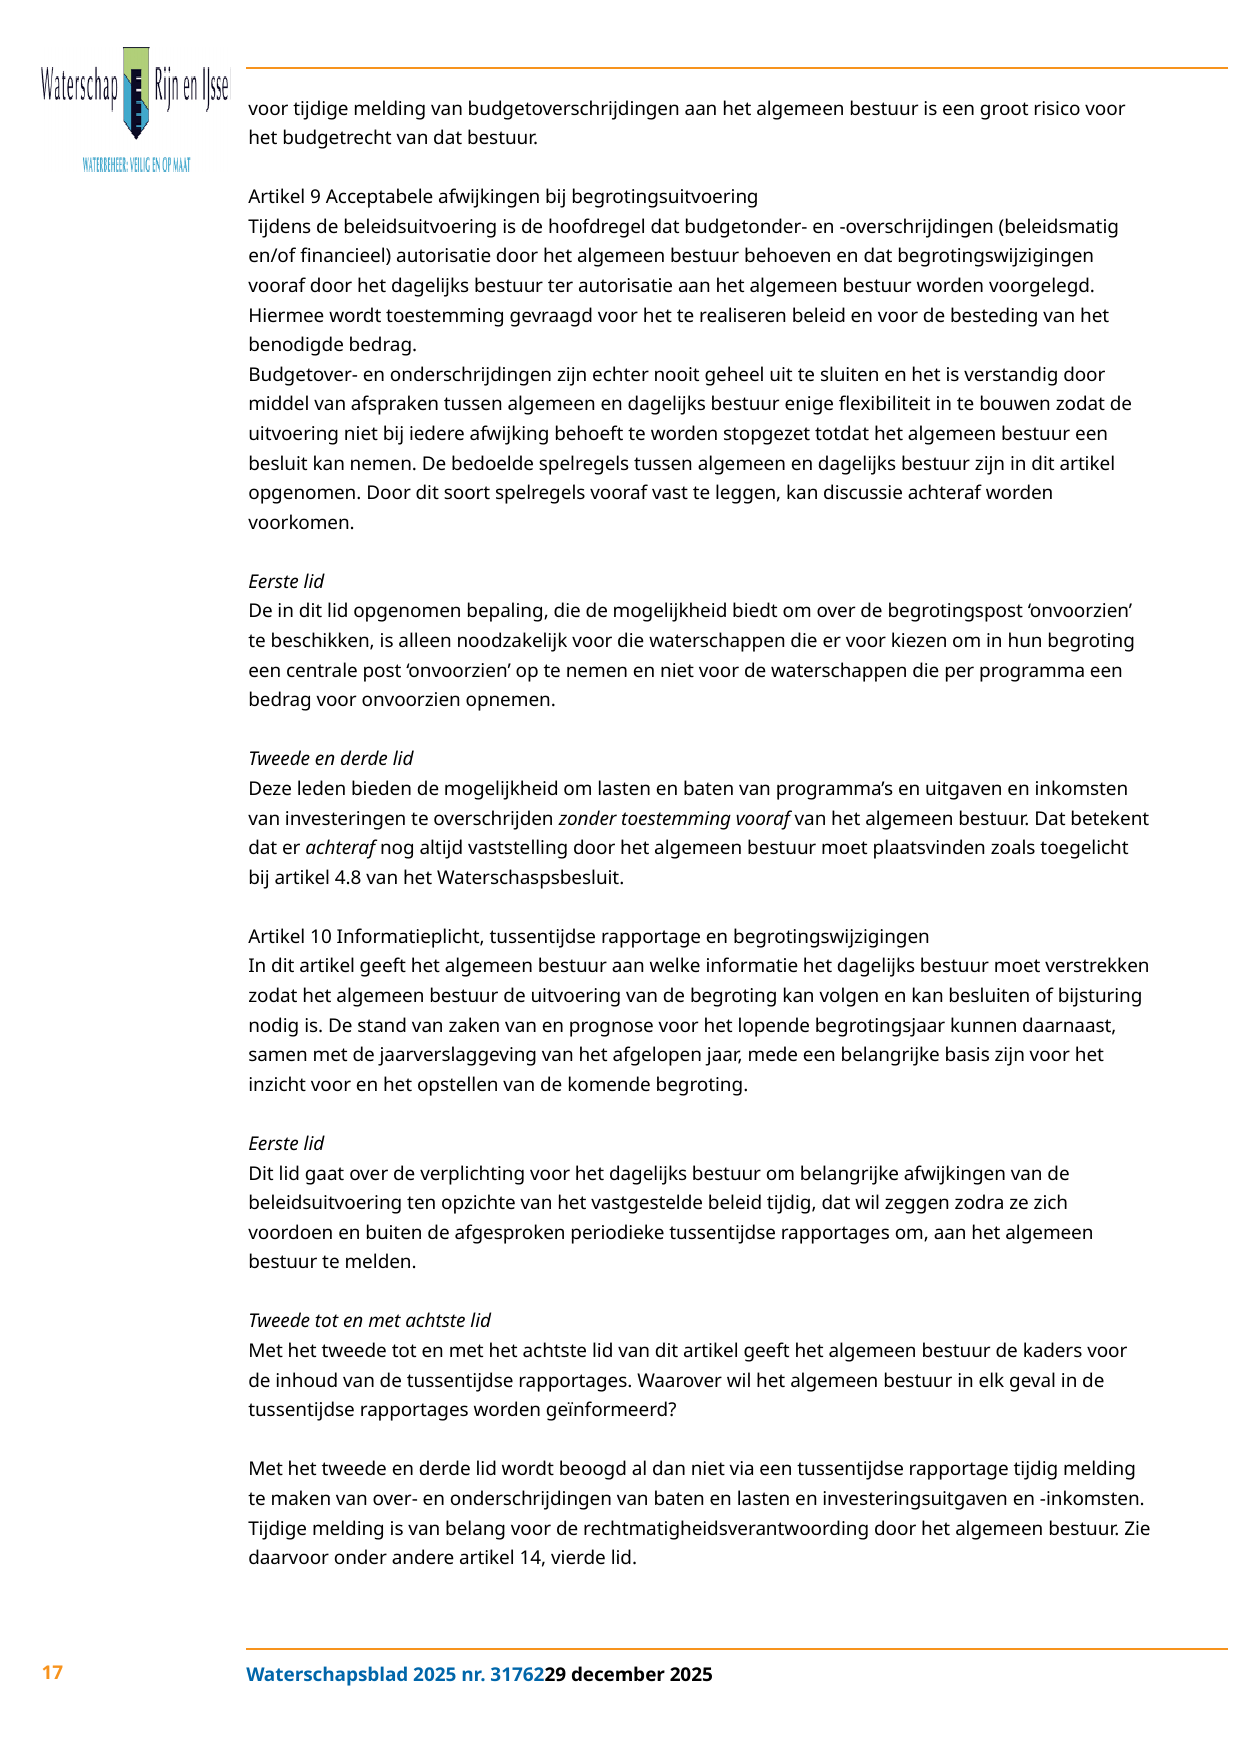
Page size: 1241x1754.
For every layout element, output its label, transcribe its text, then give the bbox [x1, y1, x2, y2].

text voor tijdige melding van budgetoverschrijdingen aan het algemeen bestuur is een groot risico voor het budgetrecht van dat bestuur. [248, 95, 1152, 150]
text Artikel 9 Acceptabele afwijkingen bij begrotingsuitvoering [248, 183, 1152, 209]
text De in dit lid opgenomen bepaling, die de mogelijkheid biedt om over de begrotingspost ‘onvoorzien’ te beschikken, is alleen noodzakelijk voor die waterschappen die er voor kiezen om in hun begroting een centrale post ‘onvoorzien’ op te nemen en niet voor de waterschappen die per programma een bedrag voor onvoorzien opnemen. [248, 598, 1152, 712]
text Eerste lid [248, 1130, 1152, 1156]
text Met het tweede en derde lid wordt beoogd al dan niet via een tussentijdse rapportage tijdig melding te maken van over- en onderschrijdingen van baten en lasten en investeringsuitgaven en -inkomsten. Tijdige melding is van belang voor de rechtmatigheidsverantwoording door het algemeen bestuur. Zie daarvoor onder andere artikel 14, vierde lid. [248, 1456, 1152, 1570]
text Met het tweede tot en met het achtste lid van dit artikel geeft het algemeen bestuur de kaders voor de inhoud van de tussentijdse rapportages. Waarover wil het algemeen bestuur in elk geval in de tussentijdse rapportages worden geïnformeerd? [248, 1337, 1152, 1422]
text Tweede en derde lid [248, 746, 1152, 771]
picture [41, 47, 231, 172]
text Artikel 10 Informatieplicht, tussentijdse rapportage en begrotingswijzigingen [248, 923, 1152, 949]
text Dit lid gaat over de verplichting voor het dagelijks bestuur om belangrijke afwijkingen van de beleidsuitvoering ten opzichte van het vastgestelde beleid tijdig, dat wil zeggen zodra ze zich voordoen en buiten de afgesproken periodieke tussentijdse rapportages om, aan het algemeen bestuur te melden. [248, 1160, 1152, 1274]
text Tijdens de beleidsuitvoering is de hoofdregel dat budgetonder- en -overschrijdingen (beleidsmatig en/of financieel) autorisatie door het algemeen bestuur behoeven en dat begrotingswijzigingen vooraf door het dagelijks bestuur ter autorisatie aan het algemeen bestuur worden voorgelegd. Hiermee wordt toestemming gevraagd voor het te realiseren beleid en voor de besteding van het benodigde bedrag. [248, 213, 1152, 357]
text Tweede tot en met achtste lid [248, 1308, 1152, 1333]
text Budgetover- en onderschrijdingen zijn echter nooit geheel uit te sluiten en het is verstandig door middel van afspraken tussen algemeen en dagelijks bestuur enige flexibiliteit in te bouwen zodat de uitvoering niet bij iedere afwijking behoeft te worden stopgezet totdat het algemeen bestuur een besluit kan nemen. De bedoelde spelregels tussen algemeen en dagelijks bestuur zijn in dit artikel opgenomen. Door dit soort spelregels vooraf vast te leggen, kan discussie achteraf worden voorkomen. [248, 361, 1152, 535]
text In dit artikel geeft het algemeen bestuur aan welke informatie het dagelijks bestuur moet verstrekken zodat het algemeen bestuur de uitvoering van de begroting kan volgen en kan besluiten of bijsturing nodig is. De stand van zaken van en prognose voor het lopende begrotingsjaar kunnen daarnaast, samen met de jaarverslaggeving van het afgelopen jaar, mede een belangrijke basis zijn voor het inzicht voor en het opstellen van de komende begroting. [248, 953, 1152, 1097]
text Deze leden bieden de mogelijkheid om lasten en baten van programma’s en uitgaven en inkomsten van investeringen te overschrijden zonder toestemming vooraf van het algemeen bestuur. Dat betekent dat er achteraf nog altijd vaststelling door het algemeen bestuur moet plaatsvinden zoals toegelicht bij artikel 4.8 van het Waterschaspsbesluit. [248, 775, 1152, 890]
text Eerste lid [248, 568, 1152, 594]
